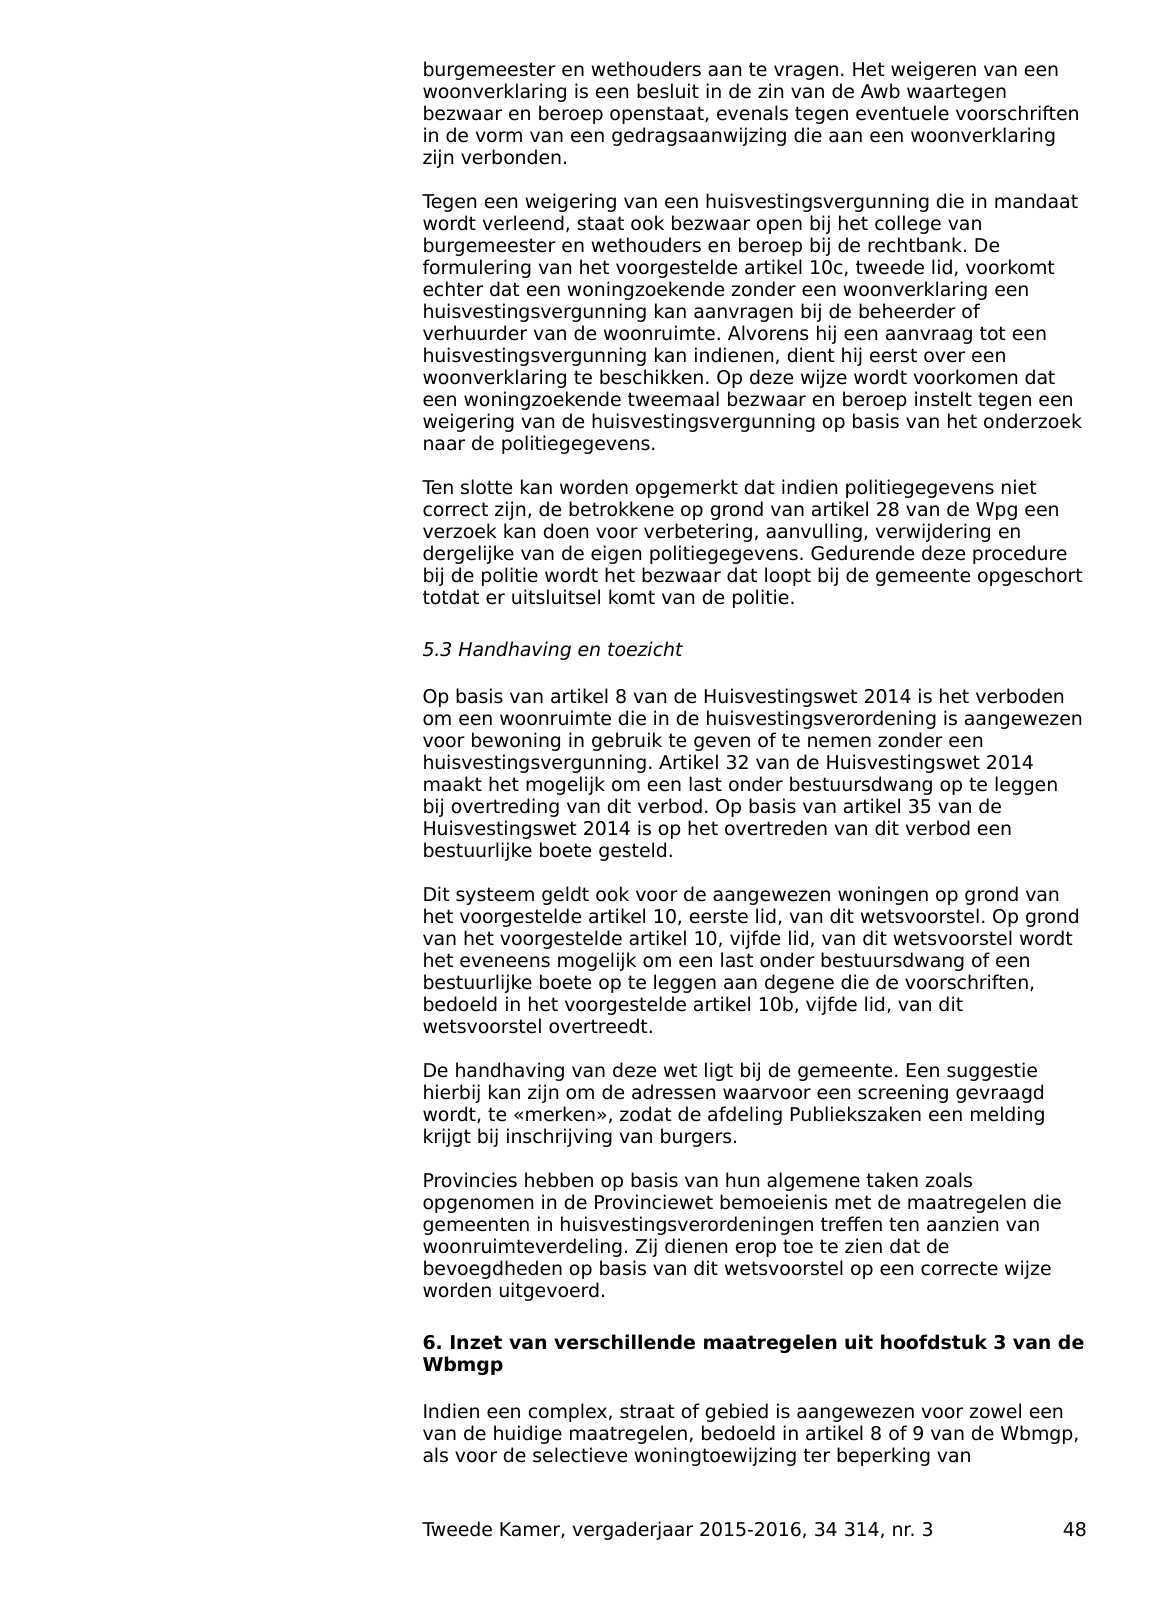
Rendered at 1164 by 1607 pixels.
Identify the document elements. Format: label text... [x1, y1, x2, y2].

text Provincies hebben op basis van hun algemene taken zoals opgenomen in de Provinciewet bemoeienis met de maatregelen die gemeenten in huisvestingsverordeningen treffen ten aanzien van woonruimteverdeling. Zij dienen erop toe te zien dat de bevoegdheden op basis van dit wetsvoorstel op een correcte wijze worden uitgevoerd. [422, 1170, 1087, 1302]
text Tegen een weigering van een huisvestingsvergunning die in mandaat wordt verleend, staat ook bezwaar open bij het college van burgemeester en wethouders en beroep bij de rechtbank. De formulering van het voorgestelde artikel 10c, tweede lid, voorkomt echter dat een woningzoekende zonder een woonverklaring een huisvestingsvergunning kan aanvragen bij de beheerder of verhuurder van de woonruimte. Alvorens hij een aanvraag tot een huisvestingsvergunning kan indienen, dient hij eerst over een woonverklaring te beschikken. Op deze wijze wordt voorkomen dat een woningzoekende tweemaal bezwaar en beroep instelt tegen een weigering van de huisvestingsvergunning op basis van het onderzoek naar de politiegegevens. [422, 191, 1087, 455]
text Ten slotte kan worden opgemerkt dat indien politiegegevens niet correct zijn, de betrokkene op grond van artikel 28 van de Wpg een verzoek kan doen voor verbetering, aanvulling, verwijdering en dergelijke van de eigen politiegegevens. Gedurende deze procedure bij de politie wordt het bezwaar dat loopt bij de gemeente opgeschort totdat er uitsluitsel komt van de politie. [422, 477, 1087, 609]
subtitle 6. Inzet van verschillende maatregelen uit hoofdstuk 3 van de Wbmgp [422, 1332, 1087, 1376]
subtitle 5.3 Handhaving en toezicht [422, 639, 1087, 661]
text burgemeester en wethouders aan te vragen. Het weigeren van een woonverklaring is een besluit in de zin van de Awb waartegen bezwaar en beroep openstaat, evenals tegen eventuele voorschriften in de vorm van een gedragsaanwijzing die aan een woonverklaring zijn verbonden. [422, 59, 1087, 169]
text Op basis van artikel 8 van de Huisvestingswet 2014 is het verboden om een woonruimte die in de huisvestingsverordening is aangewezen voor bewoning in gebruik te geven of te nemen zonder een huisvestingsvergunning. Artikel 32 van de Huisvestingswet 2014 maakt het mogelijk om een last onder bestuursdwang op te leggen bij overtreding van dit verbod. Op basis van artikel 35 van de Huisvestingswet 2014 is op het overtreden van dit verbod een bestuurlijke boete gesteld. [422, 686, 1087, 862]
text Indien een complex, straat of gebied is aangewezen voor zowel een van de huidige maatregelen, bedoeld in artikel 8 of 9 van de Wbmgp, als voor de selectieve woningtoewijzing ter beperking van [422, 1401, 1087, 1467]
text Dit systeem geldt ook voor de aangewezen woningen op grond van het voorgestelde artikel 10, eerste lid, van dit wetsvoorstel. Op grond van het voorgestelde artikel 10, vijfde lid, van dit wetsvoorstel wordt het eveneens mogelijk om een last onder bestuursdwang of een bestuurlijke boete op te leggen aan degene die de voorschriften, bedoeld in het voorgestelde artikel 10b, vijfde lid, van dit wetsvoorstel overtreedt. [422, 884, 1087, 1038]
text De handhaving van deze wet ligt bij de gemeente. Een suggestie hierbij kan zijn om de adressen waarvoor een screening gevraagd wordt, te «merken», zodat de afdeling Publiekszaken een melding krijgt bij inschrijving van burgers. [422, 1060, 1087, 1148]
